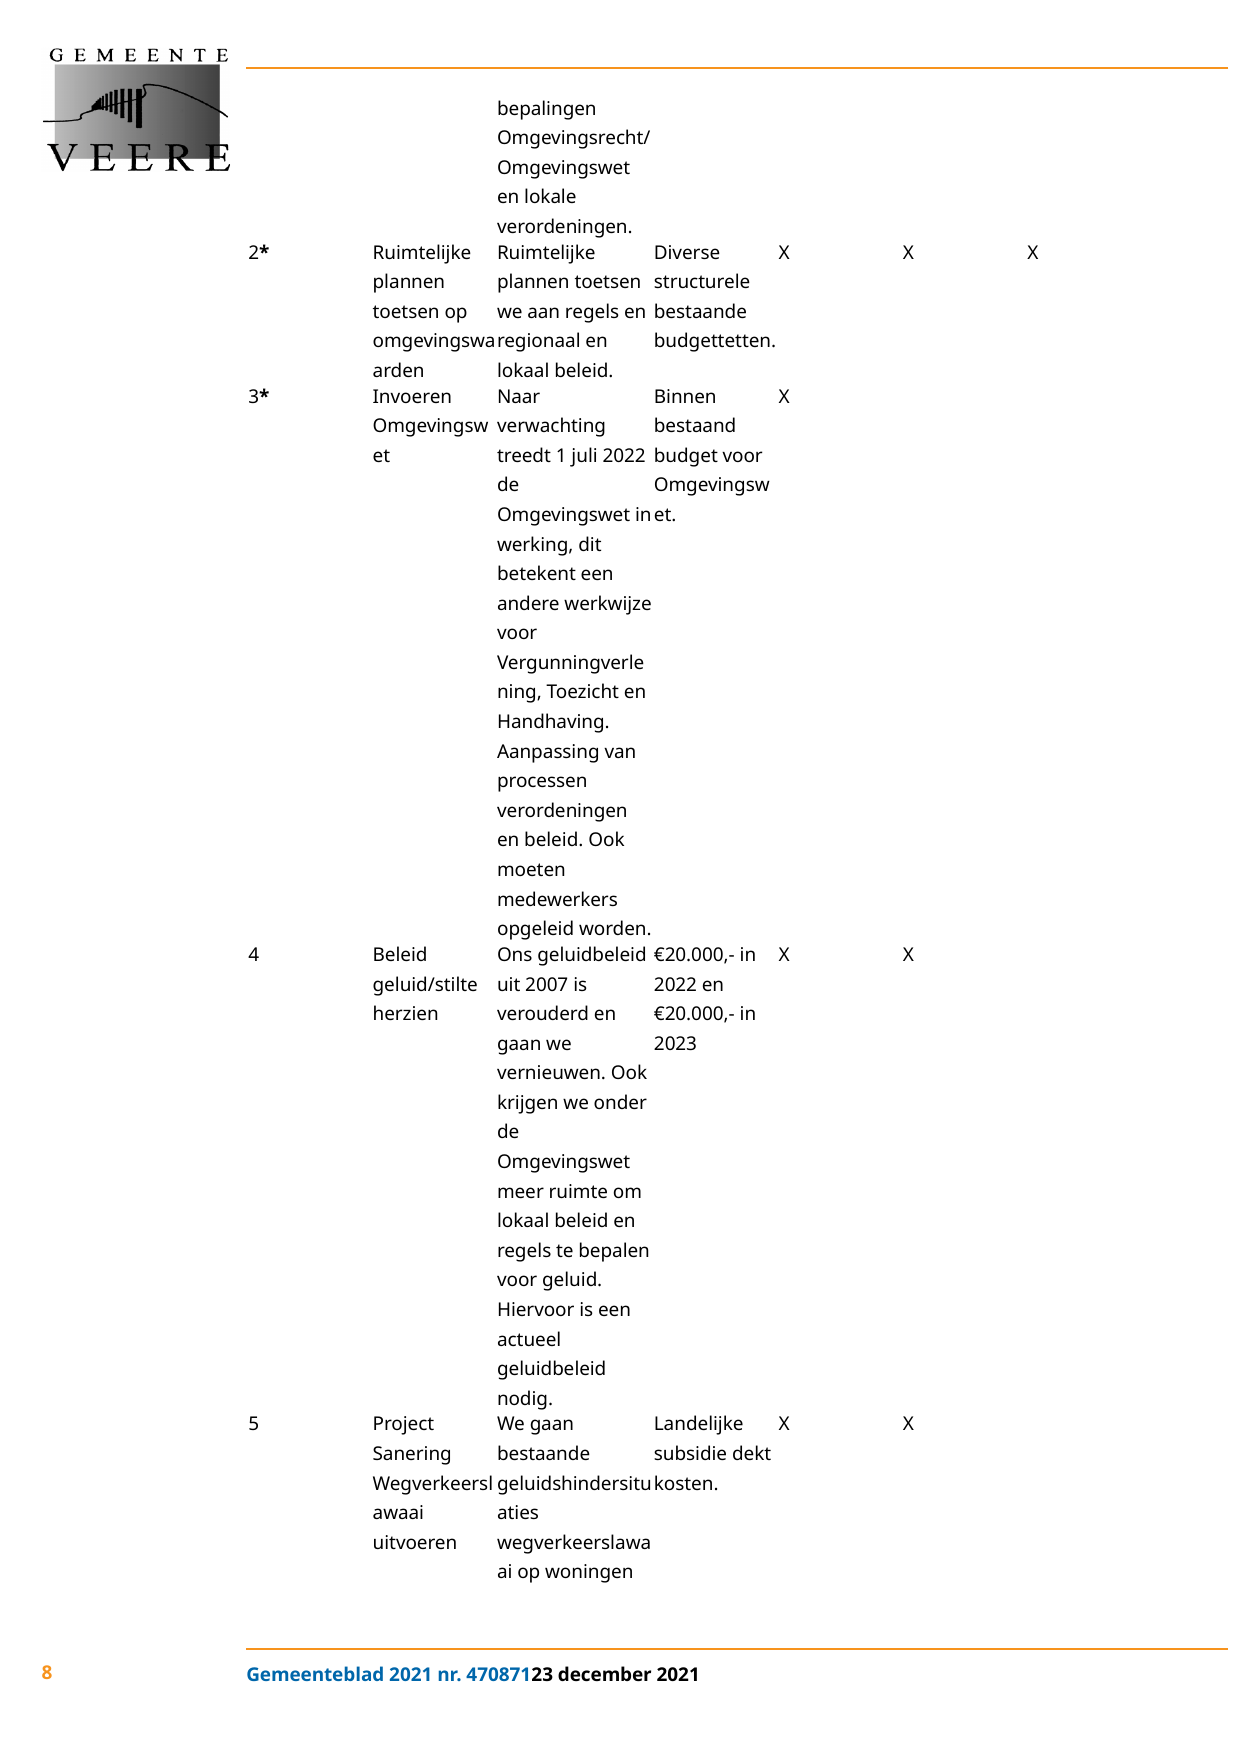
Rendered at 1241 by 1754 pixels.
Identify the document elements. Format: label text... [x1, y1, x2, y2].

table_cell Diverse structurele bestaande budgettetten. [654, 239, 778, 383]
table_cell bepalingen Omgevingsrecht/Omgevingswet en lokale verordeningen. [497, 95, 654, 239]
table_cell [1027, 95, 1152, 239]
table_cell Invoeren Omgevingswet [373, 383, 497, 941]
table_cell Ons geluidbeleid uit 2007 is verouderd en gaan we vernieuwen. Ook krijgen we onder de Omgevingswet meer ruimte om lokaal beleid en regels te bepalen voor geluid. Hiervoor is een actueel geluidbeleid nodig. [497, 941, 654, 1411]
table_cell [1027, 941, 1152, 1411]
table_cell [1027, 383, 1152, 941]
table_cell [1027, 1411, 1152, 1584]
table_cell 2* [248, 239, 372, 383]
table_cell Naar verwachting treedt 1 juli 2022 de Omgevingswet in werking, dit betekent een andere werkwijze voor Vergunningverlening, Toezicht en Handhaving. Aanpassing van processen verordeningen en beleid. Ook moeten medewerkers opgeleid worden. [497, 383, 654, 941]
table_cell [373, 95, 497, 239]
table_cell We gaan bestaande geluidshindersituaties wegverkeerslawaai op woningen [497, 1411, 654, 1584]
table_cell [248, 95, 372, 239]
table_cell X [778, 383, 903, 941]
table_cell Ruimtelijke plannen toetsen op omgevingswaarden [373, 239, 497, 383]
table_cell X [1027, 239, 1152, 383]
table_cell [903, 95, 1027, 239]
table_cell Landelijke subsidie dekt kosten. [654, 1411, 778, 1584]
table_cell X [903, 239, 1027, 383]
table_cell [903, 383, 1027, 941]
table_cell Binnen bestaand budget voor Omgevingswet. [654, 383, 778, 941]
table_cell Beleid geluid/stilte herzien [373, 941, 497, 1411]
table_cell 4 [248, 941, 372, 1411]
table_cell X [778, 239, 903, 383]
table_cell Ruimtelijke plannen toetsen we aan regels en regionaal en lokaal beleid. [497, 239, 654, 383]
table_cell [654, 95, 778, 239]
table_cell X [778, 941, 903, 1411]
table_cell X [903, 1411, 1027, 1584]
table_cell X [903, 941, 1027, 1411]
table_cell Project Sanering Wegverkeerslawaai uitvoeren [373, 1411, 497, 1584]
table_cell 3* [248, 383, 372, 941]
table_cell €20.000,- in 2022 en €20.000,- in 2023 [654, 941, 778, 1411]
table_cell [778, 95, 903, 239]
table_cell 5 [248, 1411, 372, 1584]
table_cell X [778, 1411, 903, 1584]
picture [41, 47, 231, 172]
